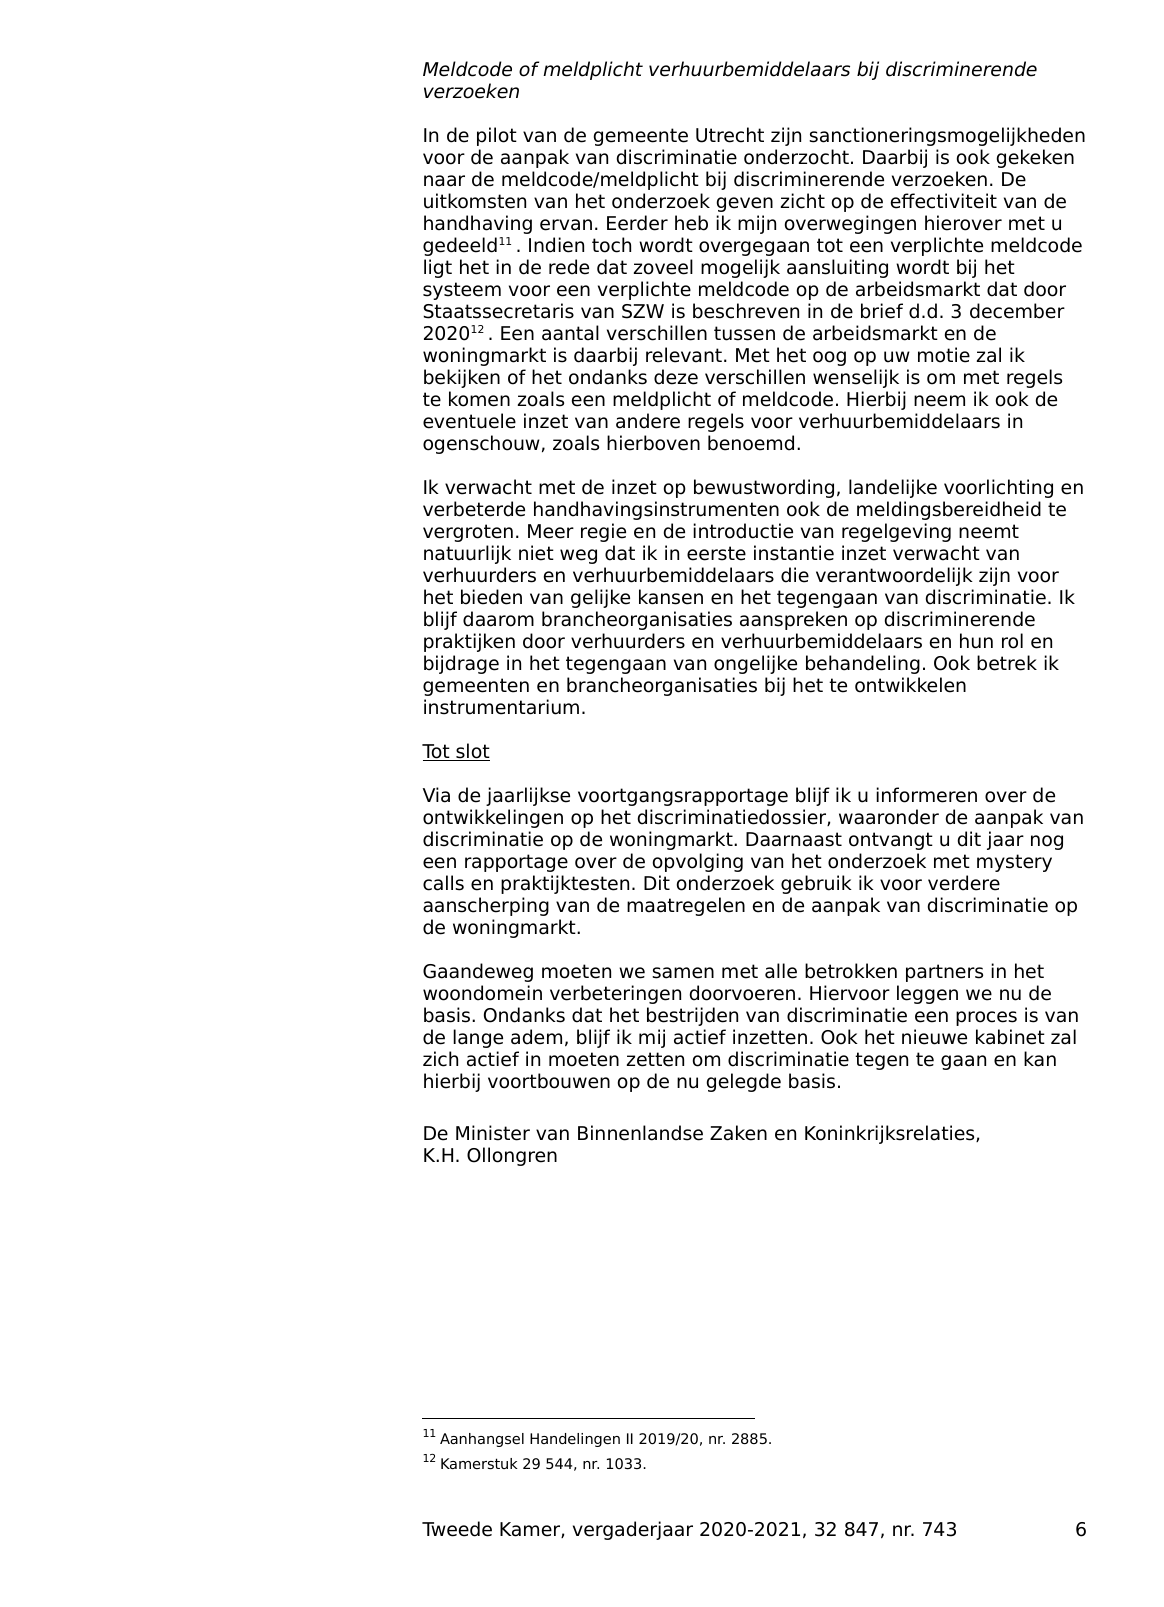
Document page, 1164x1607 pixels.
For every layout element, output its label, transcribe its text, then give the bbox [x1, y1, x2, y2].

text Gaandeweg moeten we samen met alle betrokken partners in het woondomein verbeteringen doorvoeren. Hiervoor leggen we nu de basis. Ondanks dat het bestrijden van discriminatie een proces is van de lange adem, blijf ik mij actief inzetten. Ook het nieuwe kabinet zal zich actief in moeten zetten om discriminatie tegen te gaan en kan hierbij voortbouwen op de nu gelegde basis. [422, 961, 1087, 1093]
text Aanhangsel Handelingen II 2019/20, nr. 2885. [422, 1427, 1087, 1449]
text Via de jaarlijkse voortgangsrapportage blijf ik u informeren over de ontwikkelingen op het discriminatiedossier, waaronder de aanpak van discriminatie op de woningmarkt. Daarnaast ontvangt u dit jaar nog een rapportage over de opvolging van het onderzoek met mystery calls en praktijktesten. Dit onderzoek gebruik ik voor verdere aanscherping van de maatregelen en de aanpak van discriminatie op de woningmarkt. [422, 785, 1087, 939]
subtitle Tot slot [422, 741, 1087, 763]
text Kamerstuk 29 544, nr. 1033. [422, 1452, 1087, 1474]
text Ik verwacht met de inzet op bewustwording, landelijke voorlichting en verbeterde handhavingsinstrumenten ook de meldingsbereidheid te vergroten. Meer regie en de introductie van regelgeving neemt natuurlijk niet weg dat ik in eerste instantie inzet verwacht van verhuurders en verhuurbemiddelaars die verantwoordelijk zijn voor het bieden van gelijke kansen en het tegengaan van discriminatie. Ik blijf daarom brancheorganisaties aanspreken op discriminerende praktijken door verhuurders en verhuurbemiddelaars en hun rol en bijdrage in het tegengaan van ongelijke behandeling. Ook betrek ik gemeenten en brancheorganisaties bij het te ontwikkelen instrumentarium. [422, 477, 1087, 719]
text In de pilot van de gemeente Utrecht zijn sanctioneringsmogelijkheden voor de aanpak van discriminatie onderzocht. Daarbij is ook gekeken naar de meldcode/meldplicht bij discriminerende verzoeken. De uitkomsten van het onderzoek geven zicht op de effectiviteit van de handhaving ervan. Eerder heb ik mijn overwegingen hierover met u gedeeld. Indien toch wordt overgegaan tot een verplichte meldcode ligt het in de rede dat zoveel mogelijk aansluiting wordt bij het systeem voor een verplichte meldcode op de arbeidsmarkt dat door Staatssecretaris van SZW is beschreven in de brief d.d. 3 december 2020. Een aantal verschillen tussen de arbeidsmarkt en de woningmarkt is daarbij relevant. Met het oog op uw motie zal ik bekijken of het ondanks deze verschillen wenselijk is om met regels te komen zoals een meldplicht of meldcode. Hierbij neem ik ook de eventuele inzet van andere regels voor verhuurbemiddelaars in ogenschouw, zoals hierboven benoemd. [422, 125, 1087, 455]
subtitle Meldcode of meldplicht verhuurbemiddelaars bij discriminerende verzoeken [422, 59, 1087, 103]
text De Minister van Binnenlandse Zaken en Koninkrijksrelaties, K.H. Ollongren [422, 1123, 1087, 1167]
